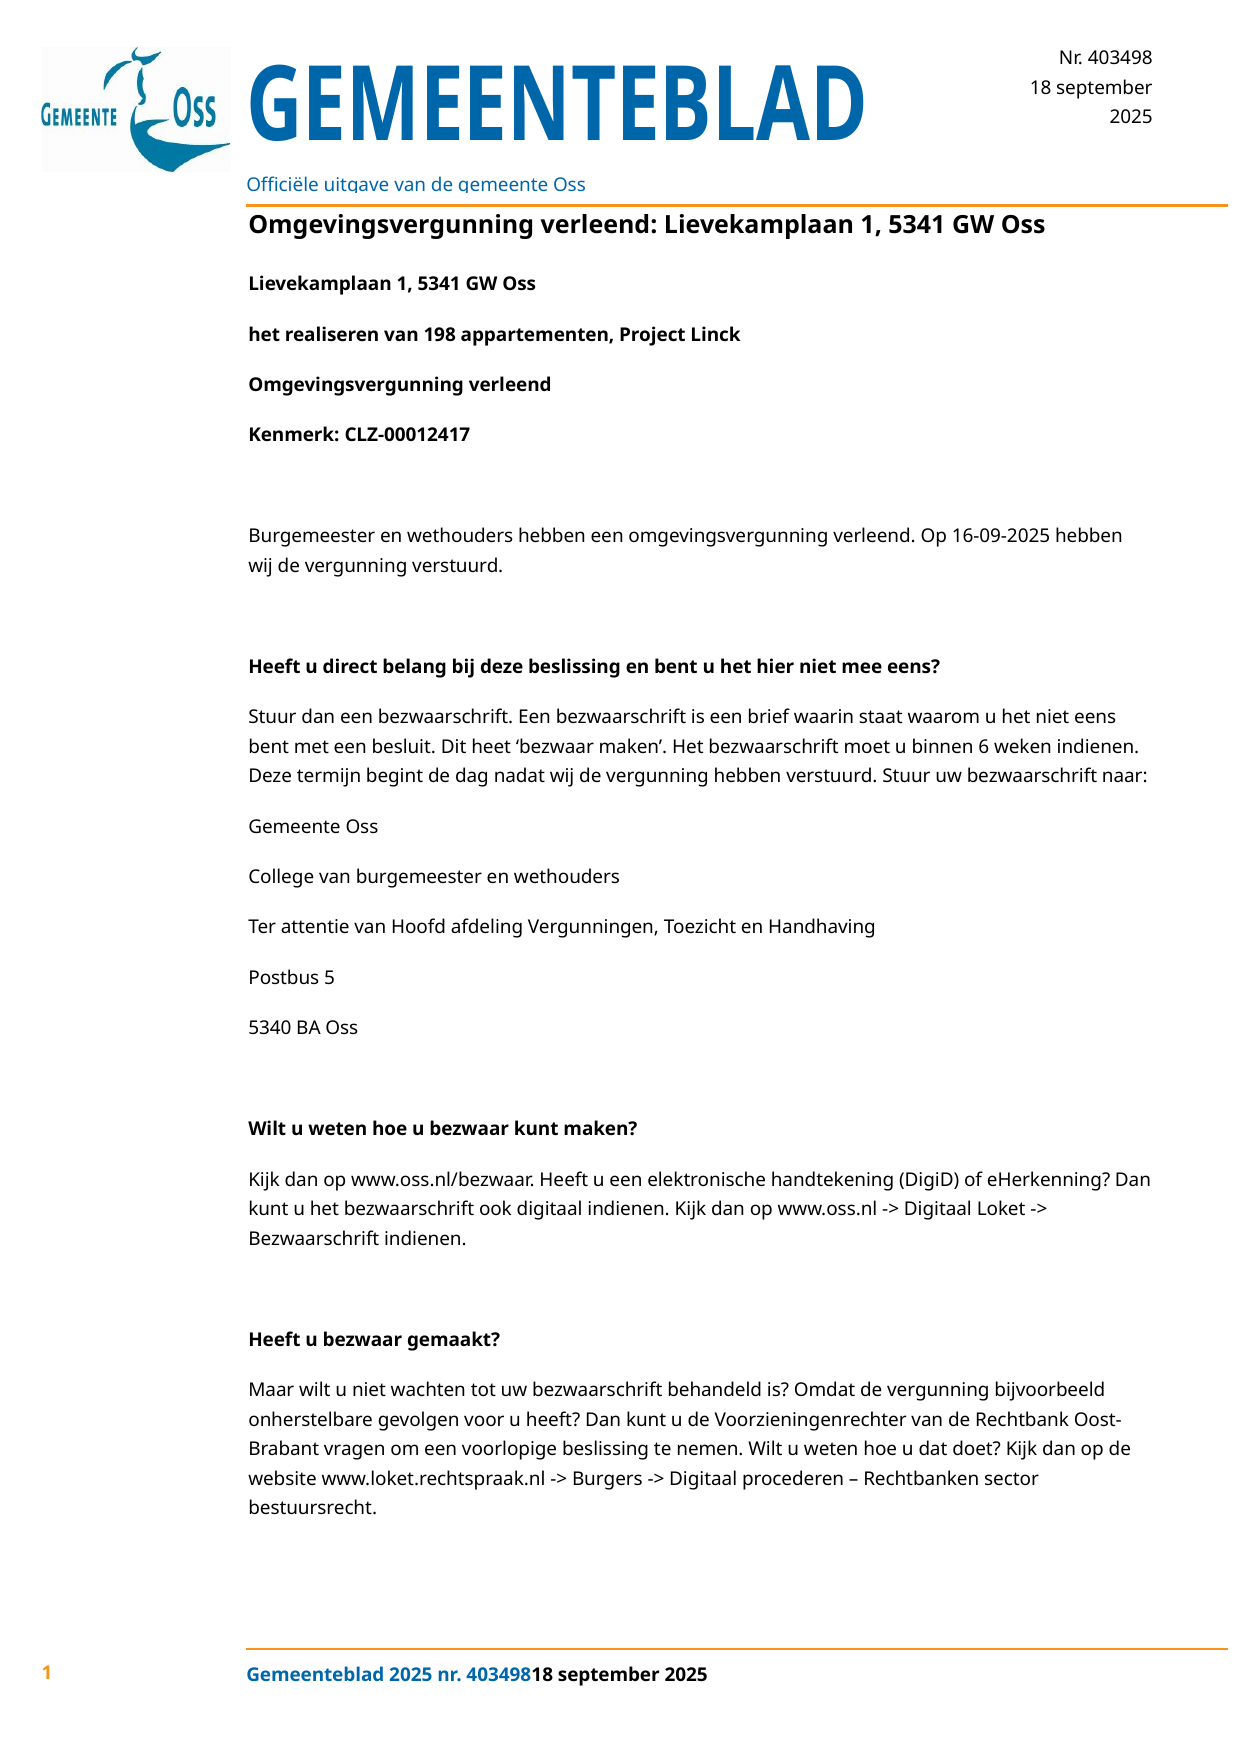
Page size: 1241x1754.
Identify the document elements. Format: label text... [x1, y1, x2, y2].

text Omgevingsvergunning verleend [248, 371, 1152, 397]
text Omgevingsvergunning verleend: Lievekamplaan 1, 5341 GW Oss [248, 207, 1152, 241]
text Heeft u bezwaar gemaakt? [248, 1326, 1152, 1351]
text Heeft u direct belang bij deze beslissing en bent u het hier niet mee eens? [248, 653, 1152, 678]
text Wilt u weten hoe u bezwaar kunt maken? [248, 1115, 1152, 1141]
text Kenmerk: CLZ-00012417 [248, 422, 1152, 447]
text Stuur dan een bezwaarschrift. Een bezwaarschrift is een brief waarin staat waarom u het niet eens bent met een besluit. Dit heet ‘bezwaar maken’. Het bezwaarschrift moet u binnen 6 weken indienen. Deze termijn begint de dag nadat wij de vergunning hebben verstuurd. Stuur uw bezwaarschrift naar: [248, 703, 1152, 788]
text College van burgemeester en wethouders [248, 863, 1152, 889]
text Gemeente Oss [248, 813, 1152, 838]
text Postbus 5 [248, 964, 1152, 990]
text Ter attentie van Hoofd afdeling Vergunningen, Toezicht en Handhaving [248, 914, 1152, 939]
text Maar wilt u niet wachten tot uw bezwaarschrift behandeld is? Omdat de vergunning bijvoorbeeld onherstelbare gevolgen voor u heeft? Dan kunt u de Voorzieningenrechter van de Rechtbank Oost-Brabant vragen om een voorlopige beslissing te nemen. Wilt u weten hoe u dat doet? Kijk dan op de website www.loket.rechtspraak.nl -> Burgers -> Digitaal procederen – Rechtbanken sector bestuursrecht. [248, 1376, 1152, 1520]
text Burgemeester en wethouders hebben een omgevingsvergunning verleend. Op 16-09-2025 hebben wij de vergunning verstuurd. [248, 522, 1152, 578]
text Kijk dan op www.oss.nl/bezwaar. Heeft u een elektronische handtekening (DigiD) of eHerkenning? Dan kunt u het bezwaarschrift ook digitaal indienen. Kijk dan op www.oss.nl -> Digitaal Loket -> Bezwaarschrift indienen. [248, 1166, 1152, 1251]
text 5340 BA Oss [248, 1014, 1152, 1040]
text het realiseren van 198 appartementen, Project Linck [248, 321, 1152, 346]
picture [41, 47, 231, 172]
text Lievekamplaan 1, 5341 GW Oss [248, 270, 1152, 296]
